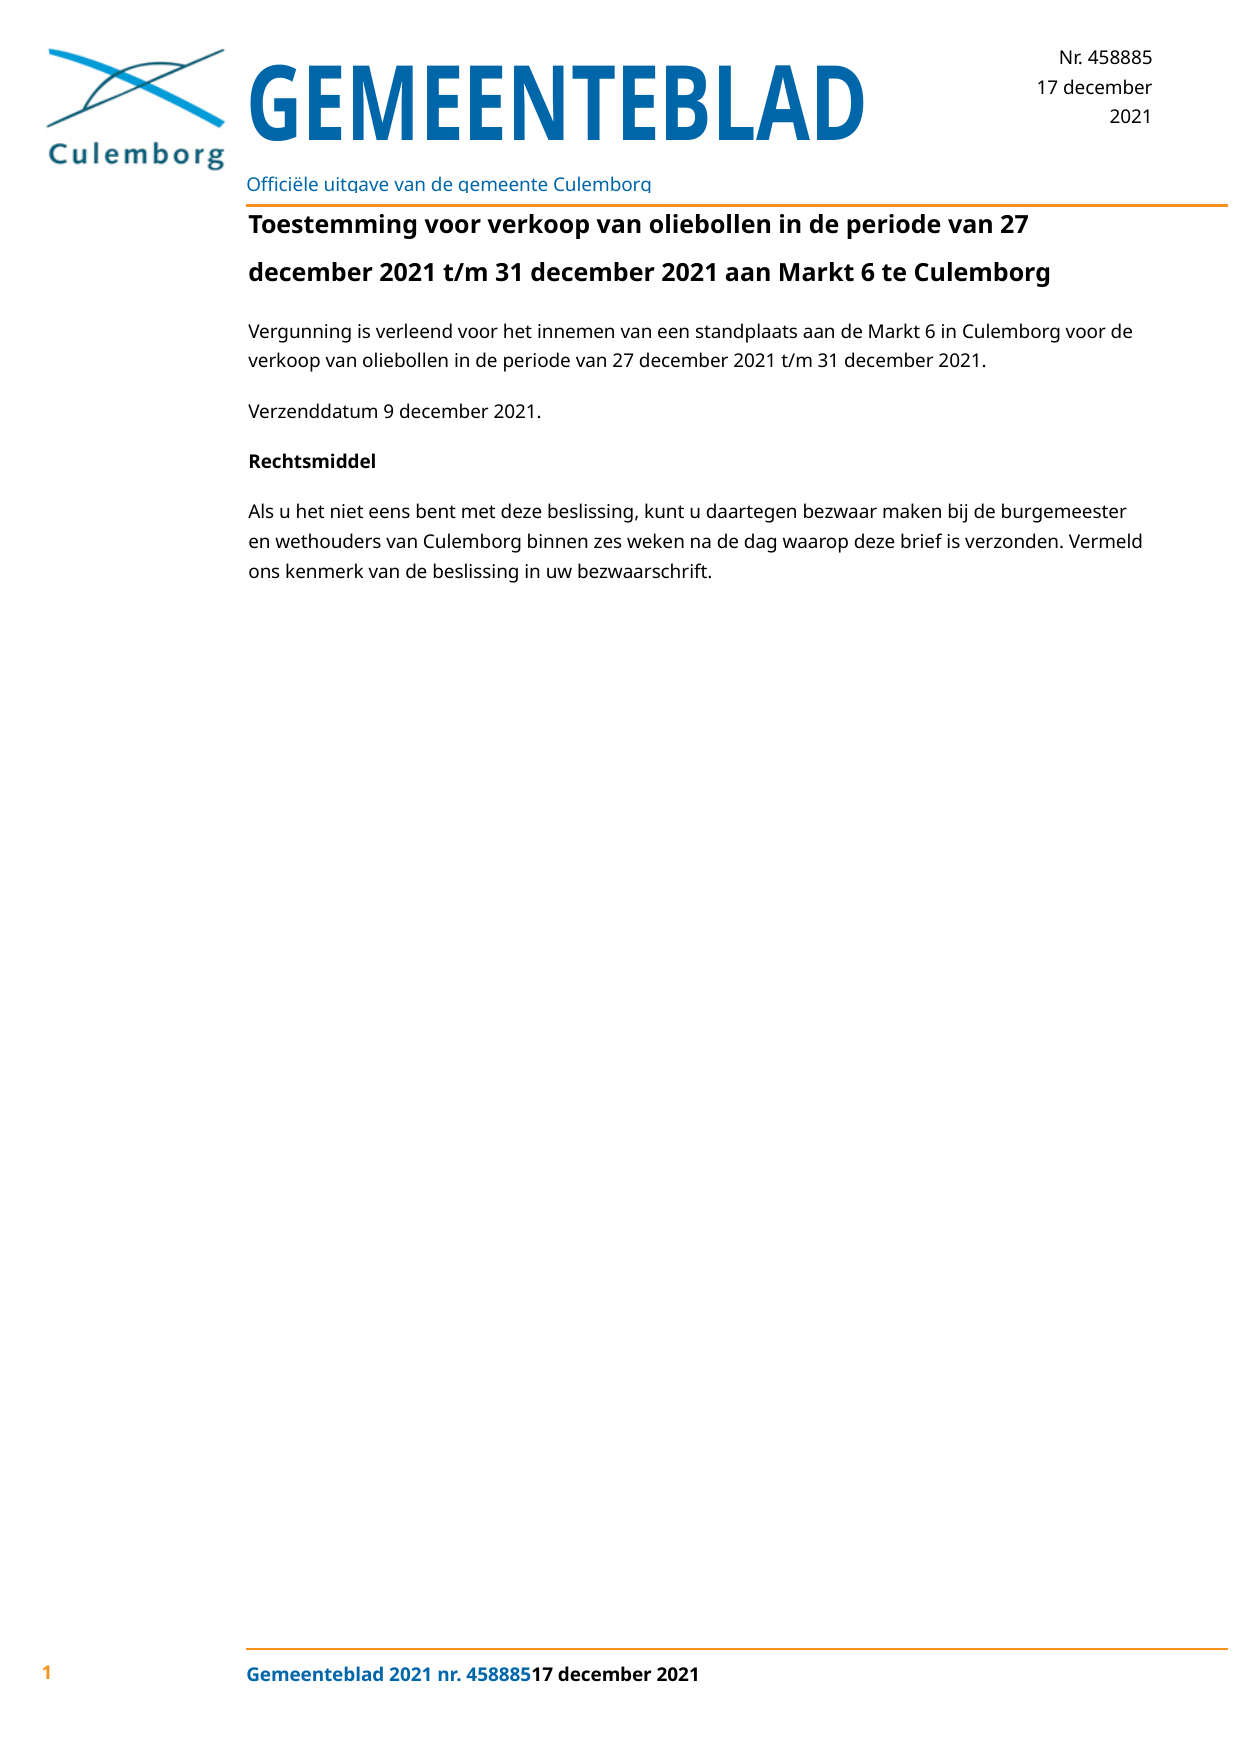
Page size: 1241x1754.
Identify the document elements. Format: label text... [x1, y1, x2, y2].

text Als u het niet eens bent met deze beslissing, kunt u daartegen bezwaar maken bij de burgemeester en wethouders van Culemborg binnen zes weken na de dag waarop deze brief is verzonden. Vermeld ons kenmerk van de beslissing in uw bezwaarschrift. [248, 499, 1152, 584]
text Vergunning is verleend voor het innemen van een standplaats aan de Markt 6 in Culemborg voor de verkoop van oliebollen in de periode van 27 december 2021 t/m 31 december 2021. [248, 318, 1152, 373]
text Rechtsmiddel [248, 448, 1152, 474]
text Toestemming voor verkoop van oliebollen in de periode van 27 december 2021 t/m 31 december 2021 aan Markt 6 te Culemborg [248, 207, 1152, 288]
picture [41, 47, 231, 172]
text Verzenddatum 9 december 2021. [248, 398, 1152, 424]
